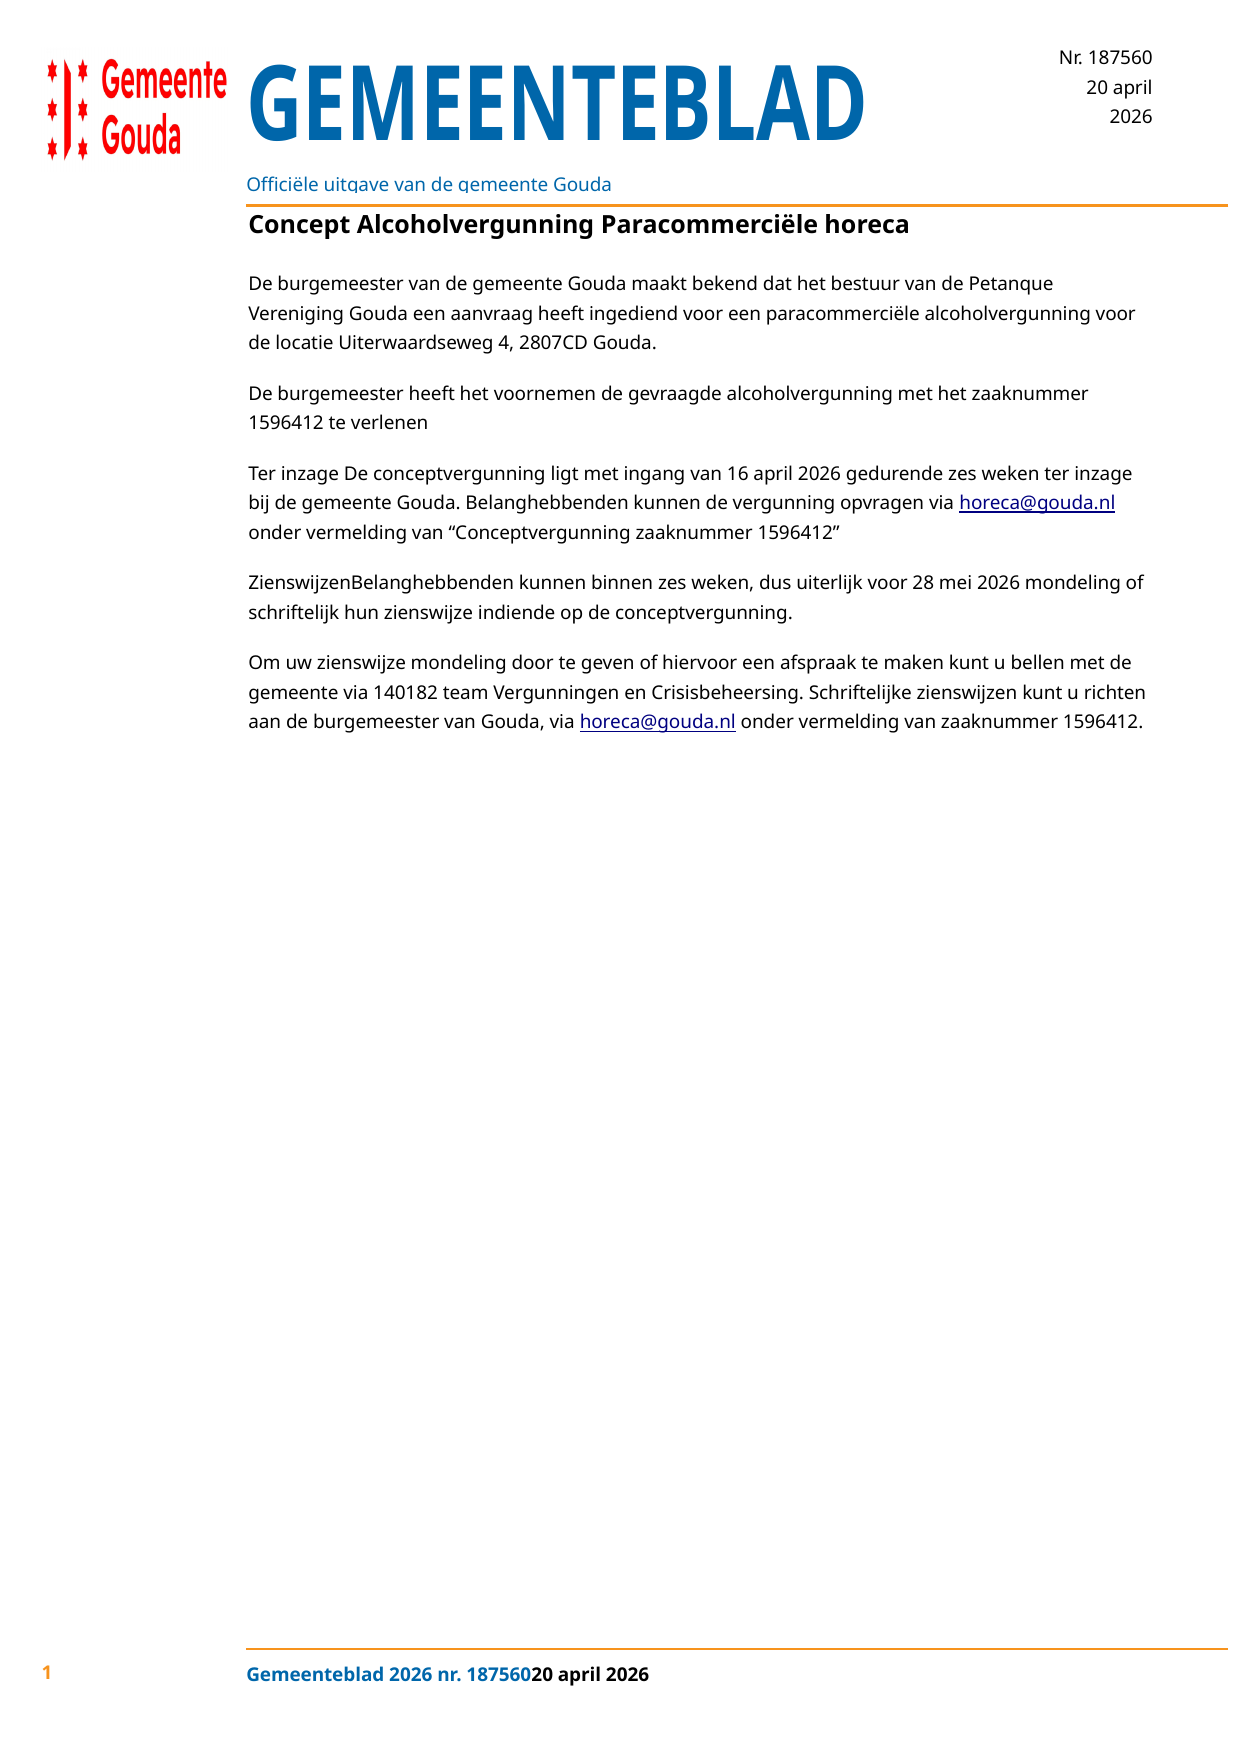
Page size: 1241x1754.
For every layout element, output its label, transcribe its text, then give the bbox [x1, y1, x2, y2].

text De burgemeester heeft het voornemen de gevraagde alcoholvergunning met het zaaknummer 1596412 te verlenen [248, 380, 1152, 435]
text Ter inzage De conceptvergunning ligt met ingang van 16 april 2026 gedurende zes weken ter inzage bij de gemeente Gouda. Belanghebbenden kunnen de vergunning opvragen via horeca@gouda.nl onder vermelding van “Conceptvergunning zaaknummer 1596412” [248, 460, 1152, 545]
text ZienswijzenBelanghebbenden kunnen binnen zes weken, dus uiterlijk voor 28 mei 2026 mondeling of schriftelijk hun zienswijze indiende op de conceptvergunning. [248, 569, 1152, 625]
text Concept Alcoholvergunning Paracommerciële horeca [248, 207, 1152, 241]
picture [41, 47, 231, 172]
text De burgemeester van de gemeente Gouda maakt bekend dat het bestuur van de Petanque Vereniging Gouda een aanvraag heeft ingediend voor een paracommerciële alcoholvergunning voor de locatie Uiterwaardseweg 4, 2807CD Gouda. [248, 270, 1152, 355]
text Om uw zienswijze mondeling door te geven of hiervoor een afspraak te maken kunt u bellen met de gemeente via 140182 team Vergunningen en Crisisbeheersing. Schriftelijke zienswijzen kunt u richten aan de burgemeester van Gouda, via horeca@gouda.nl onder vermelding van zaaknummer 1596412. [248, 649, 1152, 734]
